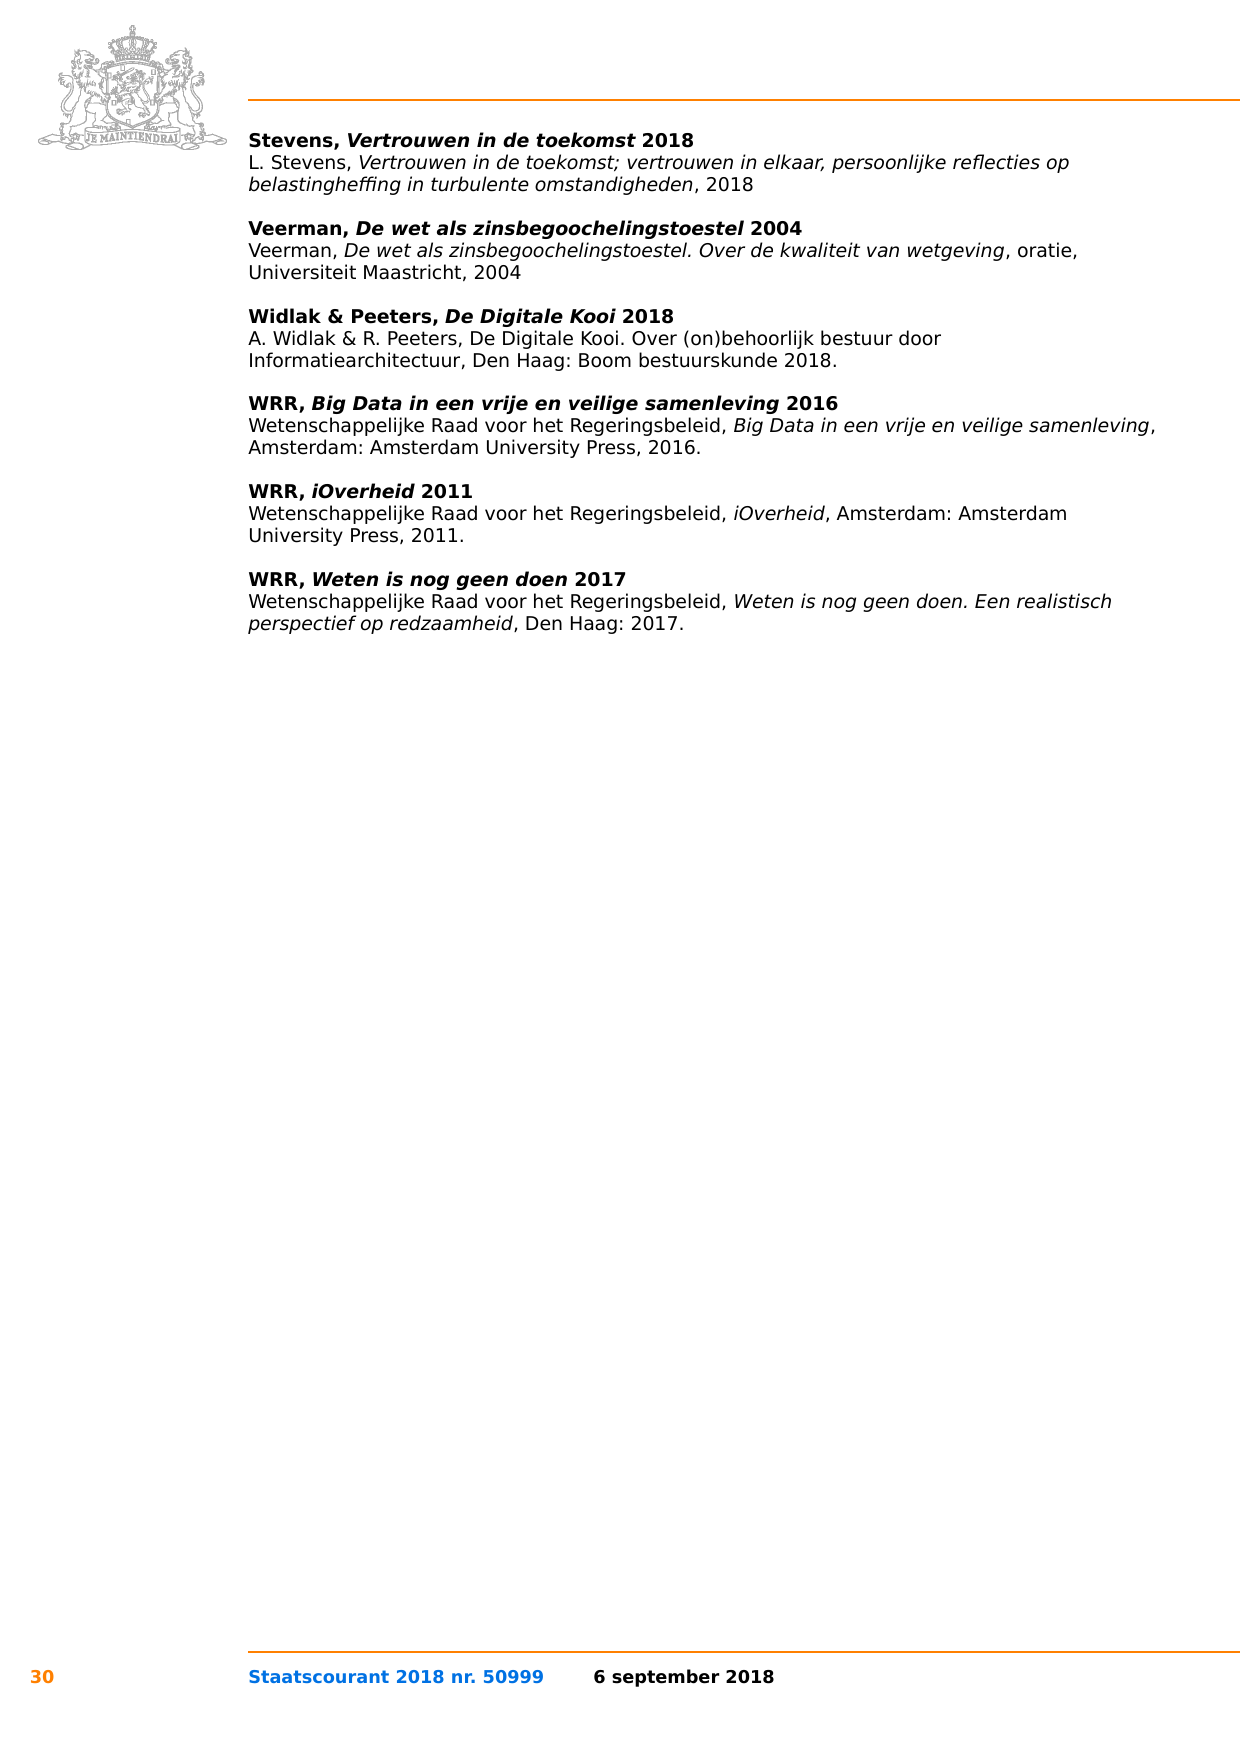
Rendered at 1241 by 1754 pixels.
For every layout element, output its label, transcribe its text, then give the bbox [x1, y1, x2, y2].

text Wetenschappelijke Raad voor het Regeringsbeleid, iOverheid, Amsterdam: Amsterdam University Press, 2011. [248, 503, 1163, 547]
text WRR, Weten is nog geen doen 2017 [248, 569, 1163, 591]
text A. Widlak & R. Peeters, De Digitale Kooi. Over (on)behoorlijk bestuur door Informatiearchitectuur, Den Haag: Boom bestuurskunde 2018. [248, 327, 1163, 371]
text Veerman, De wet als zinsbegoochelingstoestel. Over de kwaliteit van wetgeving, oratie, Universiteit Maastricht, 2004 [248, 240, 1163, 284]
text Wetenschappelijke Raad voor het Regeringsbeleid, Big Data in een vrije en veilige samenleving, Amsterdam: Amsterdam University Press, 2016. [248, 415, 1163, 459]
text WRR, Big Data in een vrije en veilige samenleving 2016 [248, 393, 1163, 415]
text Widlak & Peeters, De Digitale Kooi 2018 [248, 306, 1163, 327]
text L. Stevens, Vertrouwen in de toekomst; vertrouwen in elkaar, persoonlijke reflecties op belastingheffing in turbulente omstandigheden, 2018 [248, 152, 1163, 196]
text WRR, iOverheid 2011 [248, 481, 1163, 503]
text Stevens, Vertrouwen in de toekomst 2018 [248, 130, 1163, 152]
text Veerman, De wet als zinsbegoochelingstoestel 2004 [248, 218, 1163, 240]
text Wetenschappelijke Raad voor het Regeringsbeleid, Weten is nog geen doen. Een realistisch perspectief op redzaamheid, Den Haag: 2017. [248, 591, 1163, 635]
picture [38, 25, 227, 150]
